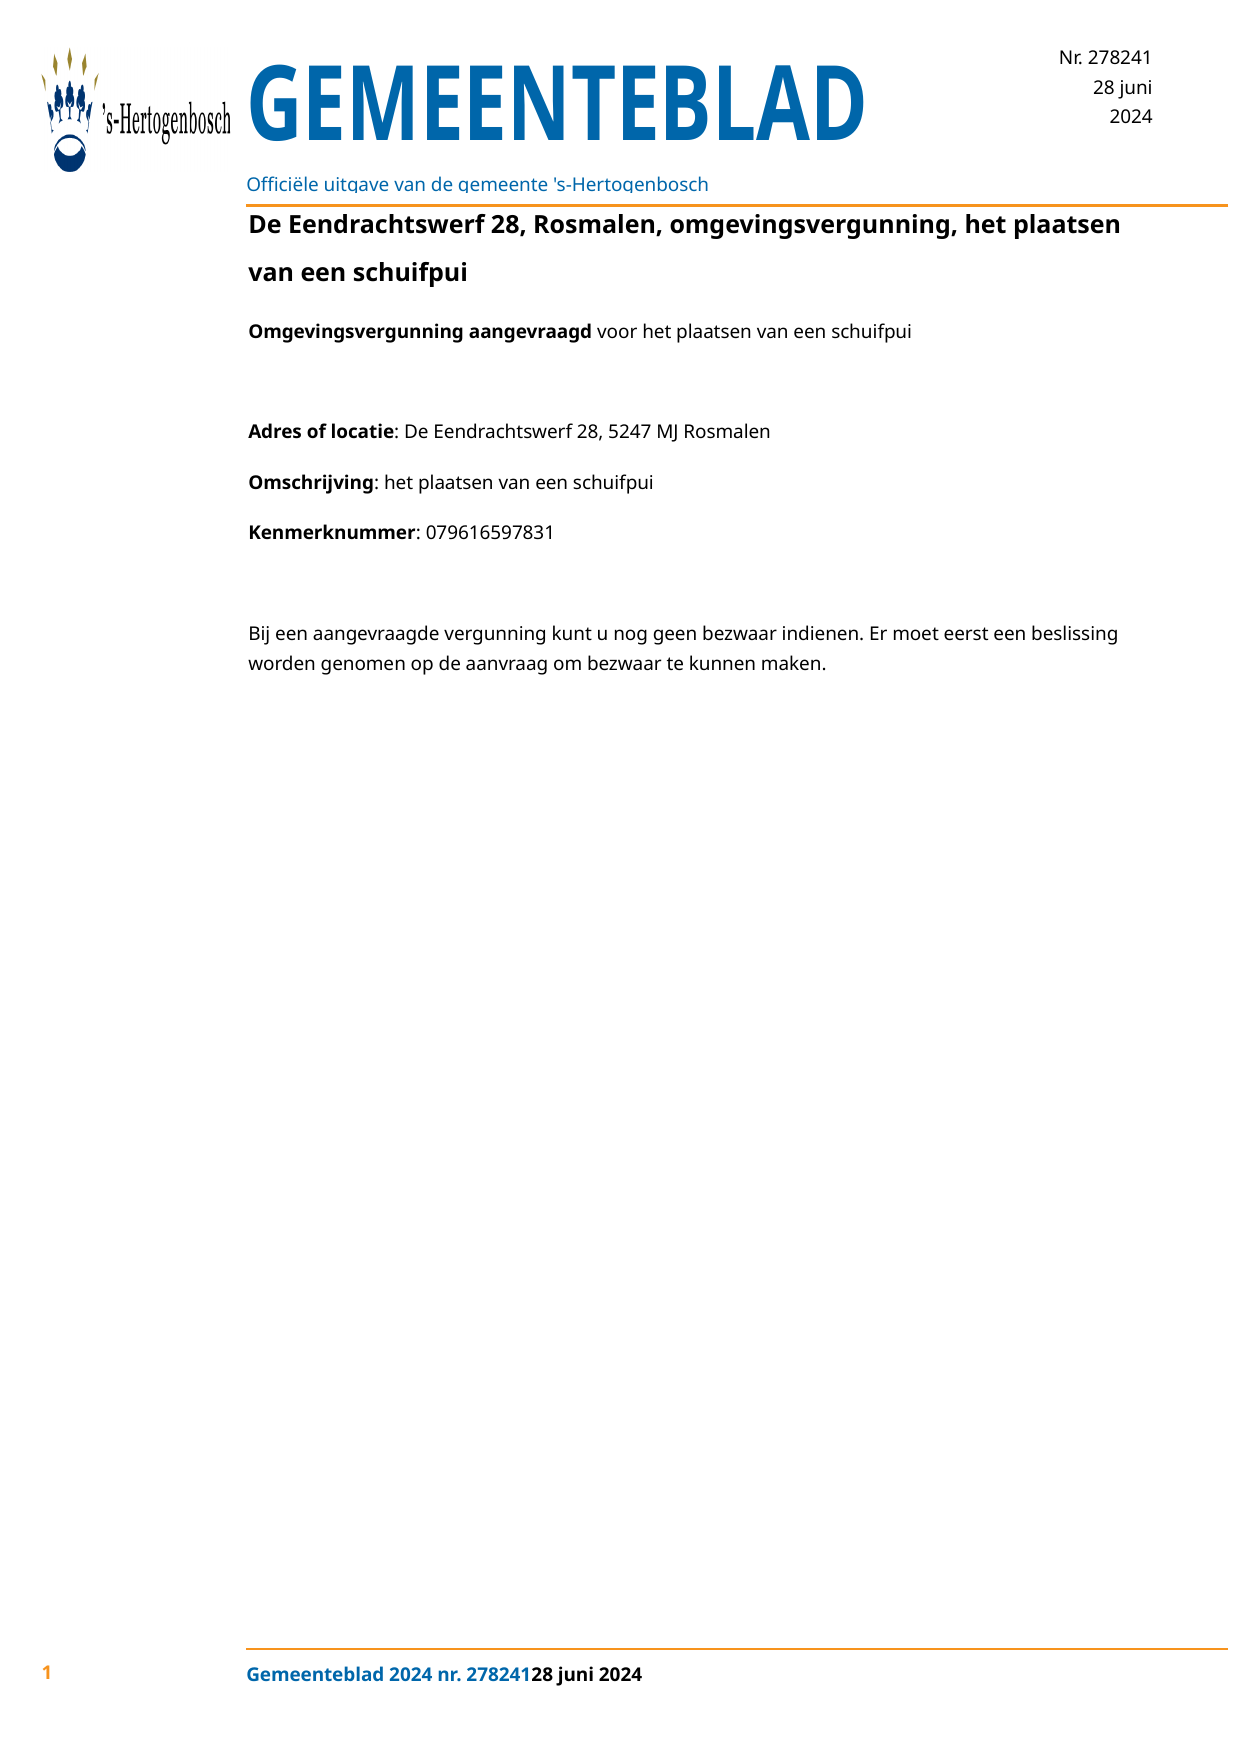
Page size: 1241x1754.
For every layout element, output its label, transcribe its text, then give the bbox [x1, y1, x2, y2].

text Omschrijving: het plaatsen van een schuifpui [248, 469, 1152, 495]
text Bij een aangevraagde vergunning kunt u nog geen bezwaar indienen. Er moet eerst een beslissing worden genomen op de aanvraag om bezwaar te kunnen maken. [248, 620, 1152, 676]
picture [41, 47, 231, 172]
text Omgevingsvergunning aangevraagd voor het plaatsen van een schuifpui [248, 318, 1152, 344]
text De Eendrachtswerf 28, Rosmalen, omgevingsvergunning, het plaatsen van een schuifpui [248, 207, 1152, 288]
text Kenmerknummer: 079616597831 [248, 519, 1152, 545]
text Adres of locatie: De Eendrachtswerf 28, 5247 MJ Rosmalen [248, 419, 1152, 444]
